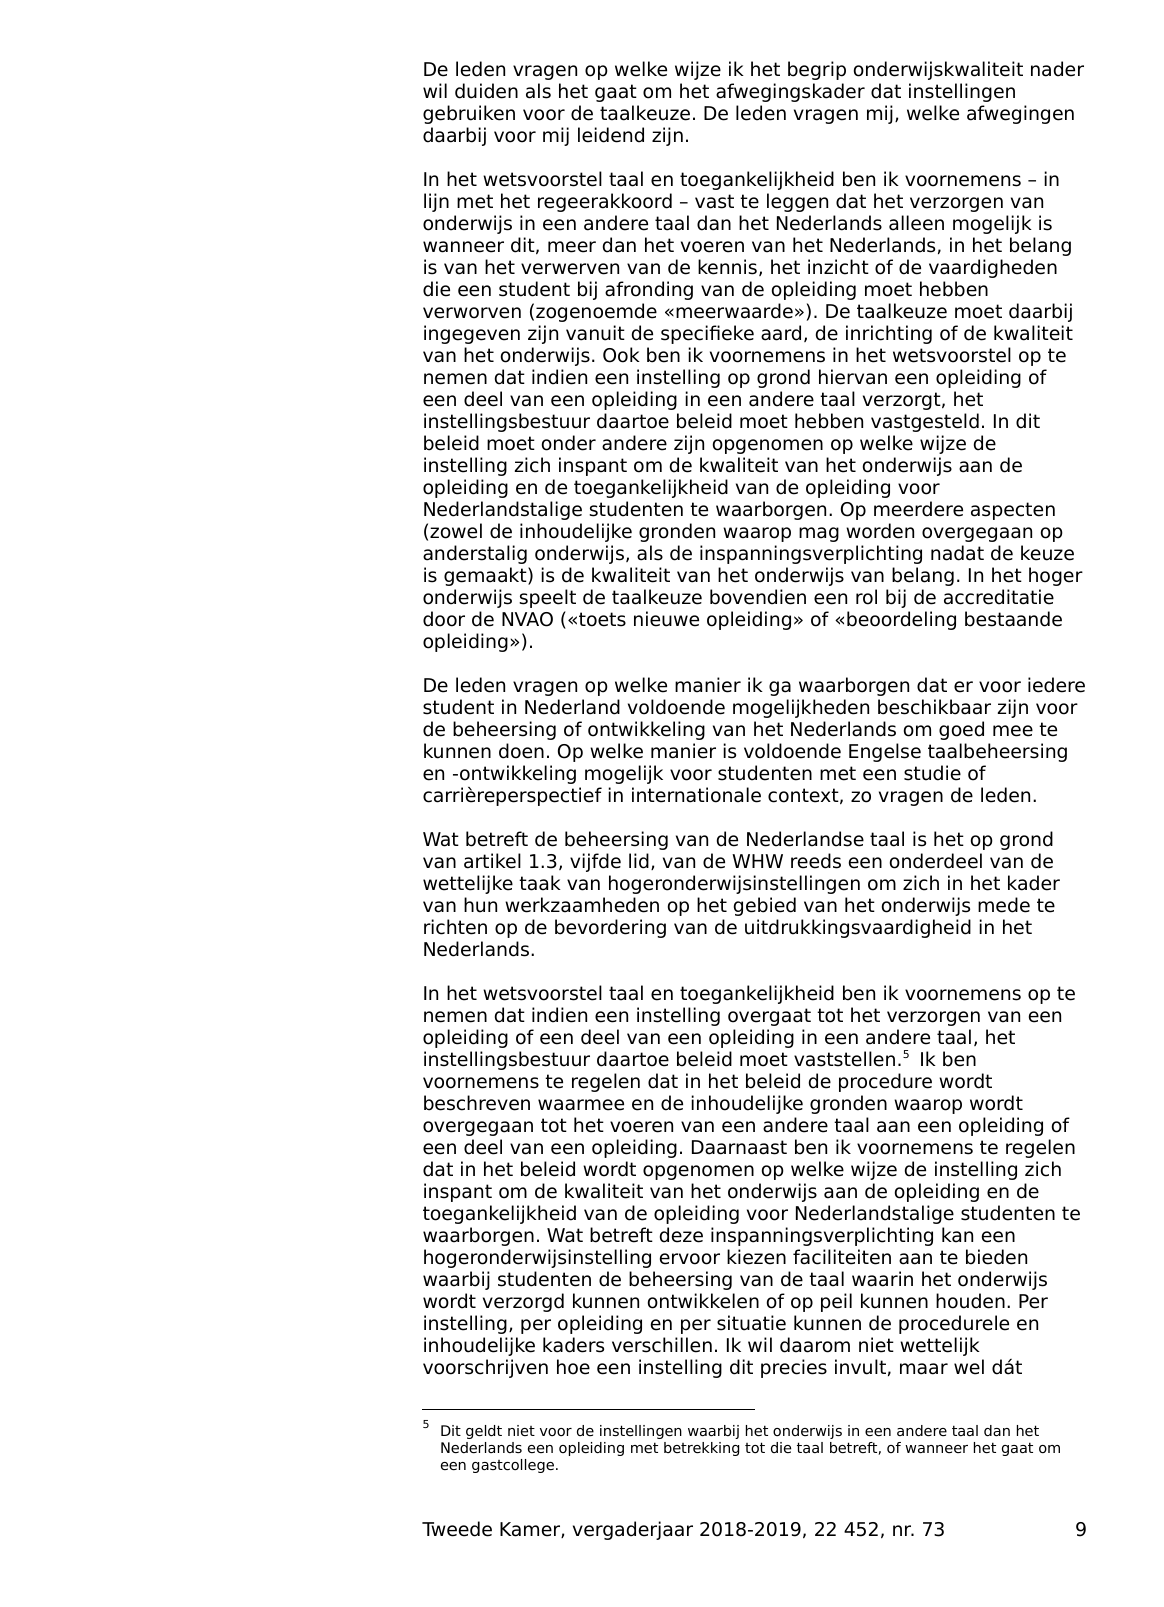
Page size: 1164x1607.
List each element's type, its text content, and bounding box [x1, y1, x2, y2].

text Dit geldt niet voor de instellingen waarbij het onderwijs in een andere taal dan het Nederlands een opleiding met betrekking tot die taal betreft, of wanneer het gaat om een gastcollege. [422, 1418, 1087, 1474]
text Wat betreft de beheersing van de Nederlandse taal is het op grond van artikel 1.3, vijfde lid, van de WHW reeds een onderdeel van de wettelijke taak van hogeronderwijsinstellingen om zich in het kader van hun werkzaamheden op het gebied van het onderwijs mede te richten op de bevordering van de uitdrukkingsvaardigheid in het Nederlands. [422, 829, 1087, 961]
text In het wetsvoorstel taal en toegankelijkheid ben ik voornemens op te nemen dat indien een instelling overgaat tot het verzorgen van een opleiding of een deel van een opleiding in een andere taal, het instellingsbestuur daartoe beleid moet vaststellen. Ik ben voornemens te regelen dat in het beleid de procedure wordt beschreven waarmee en de inhoudelijke gronden waarop wordt overgegaan tot het voeren van een andere taal aan een opleiding of een deel van een opleiding. Daarnaast ben ik voornemens te regelen dat in het beleid wordt opgenomen op welke wijze de instelling zich inspant om de kwaliteit van het onderwijs aan de opleiding en de toegankelijkheid van de opleiding voor Nederlandstalige studenten te waarborgen. Wat betreft deze inspanningsverplichting kan een hogeronderwijsinstelling ervoor kiezen faciliteiten aan te bieden waarbij studenten de beheersing van de taal waarin het onderwijs wordt verzorgd kunnen ontwikkelen of op peil kunnen houden. Per instelling, per opleiding en per situatie kunnen de procedurele en inhoudelijke kaders verschillen. Ik wil daarom niet wettelijk voorschrijven hoe een instelling dit precies invult, maar wel dát [422, 983, 1087, 1379]
text De leden vragen op welke manier ik ga waarborgen dat er voor iedere student in Nederland voldoende mogelijkheden beschikbaar zijn voor de beheersing of ontwikkeling van het Nederlands om goed mee te kunnen doen. Op welke manier is voldoende Engelse taalbeheersing en -ontwikkeling mogelijk voor studenten met een studie of carrièreperspectief in internationale context, zo vragen de leden. [422, 675, 1087, 807]
text De leden vragen op welke wijze ik het begrip onderwijskwaliteit nader wil duiden als het gaat om het afwegingskader dat instellingen gebruiken voor de taalkeuze. De leden vragen mij, welke afwegingen daarbij voor mij leidend zijn. [422, 59, 1087, 147]
text In het wetsvoorstel taal en toegankelijkheid ben ik voornemens – in lijn met het regeerakkoord – vast te leggen dat het verzorgen van onderwijs in een andere taal dan het Nederlands alleen mogelijk is wanneer dit, meer dan het voeren van het Nederlands, in het belang is van het verwerven van de kennis, het inzicht of de vaardigheden die een student bij afronding van de opleiding moet hebben verworven (zogenoemde «meerwaarde»). De taalkeuze moet daarbij ingegeven zijn vanuit de specifieke aard, de inrichting of de kwaliteit van het onderwijs. Ook ben ik voornemens in het wetsvoorstel op te nemen dat indien een instelling op grond hiervan een opleiding of een deel van een opleiding in een andere taal verzorgt, het instellingsbestuur daartoe beleid moet hebben vastgesteld. In dit beleid moet onder andere zijn opgenomen op welke wijze de instelling zich inspant om de kwaliteit van het onderwijs aan de opleiding en de toegankelijkheid van de opleiding voor Nederlandstalige studenten te waarborgen. Op meerdere aspecten (zowel de inhoudelijke gronden waarop mag worden overgegaan op anderstalig onderwijs, als de inspanningsverplichting nadat de keuze is gemaakt) is de kwaliteit van het onderwijs van belang. In het hoger onderwijs speelt de taalkeuze bovendien een rol bij de accreditatie door de NVAO («toets nieuwe opleiding» of «beoordeling bestaande opleiding»). [422, 169, 1087, 653]
